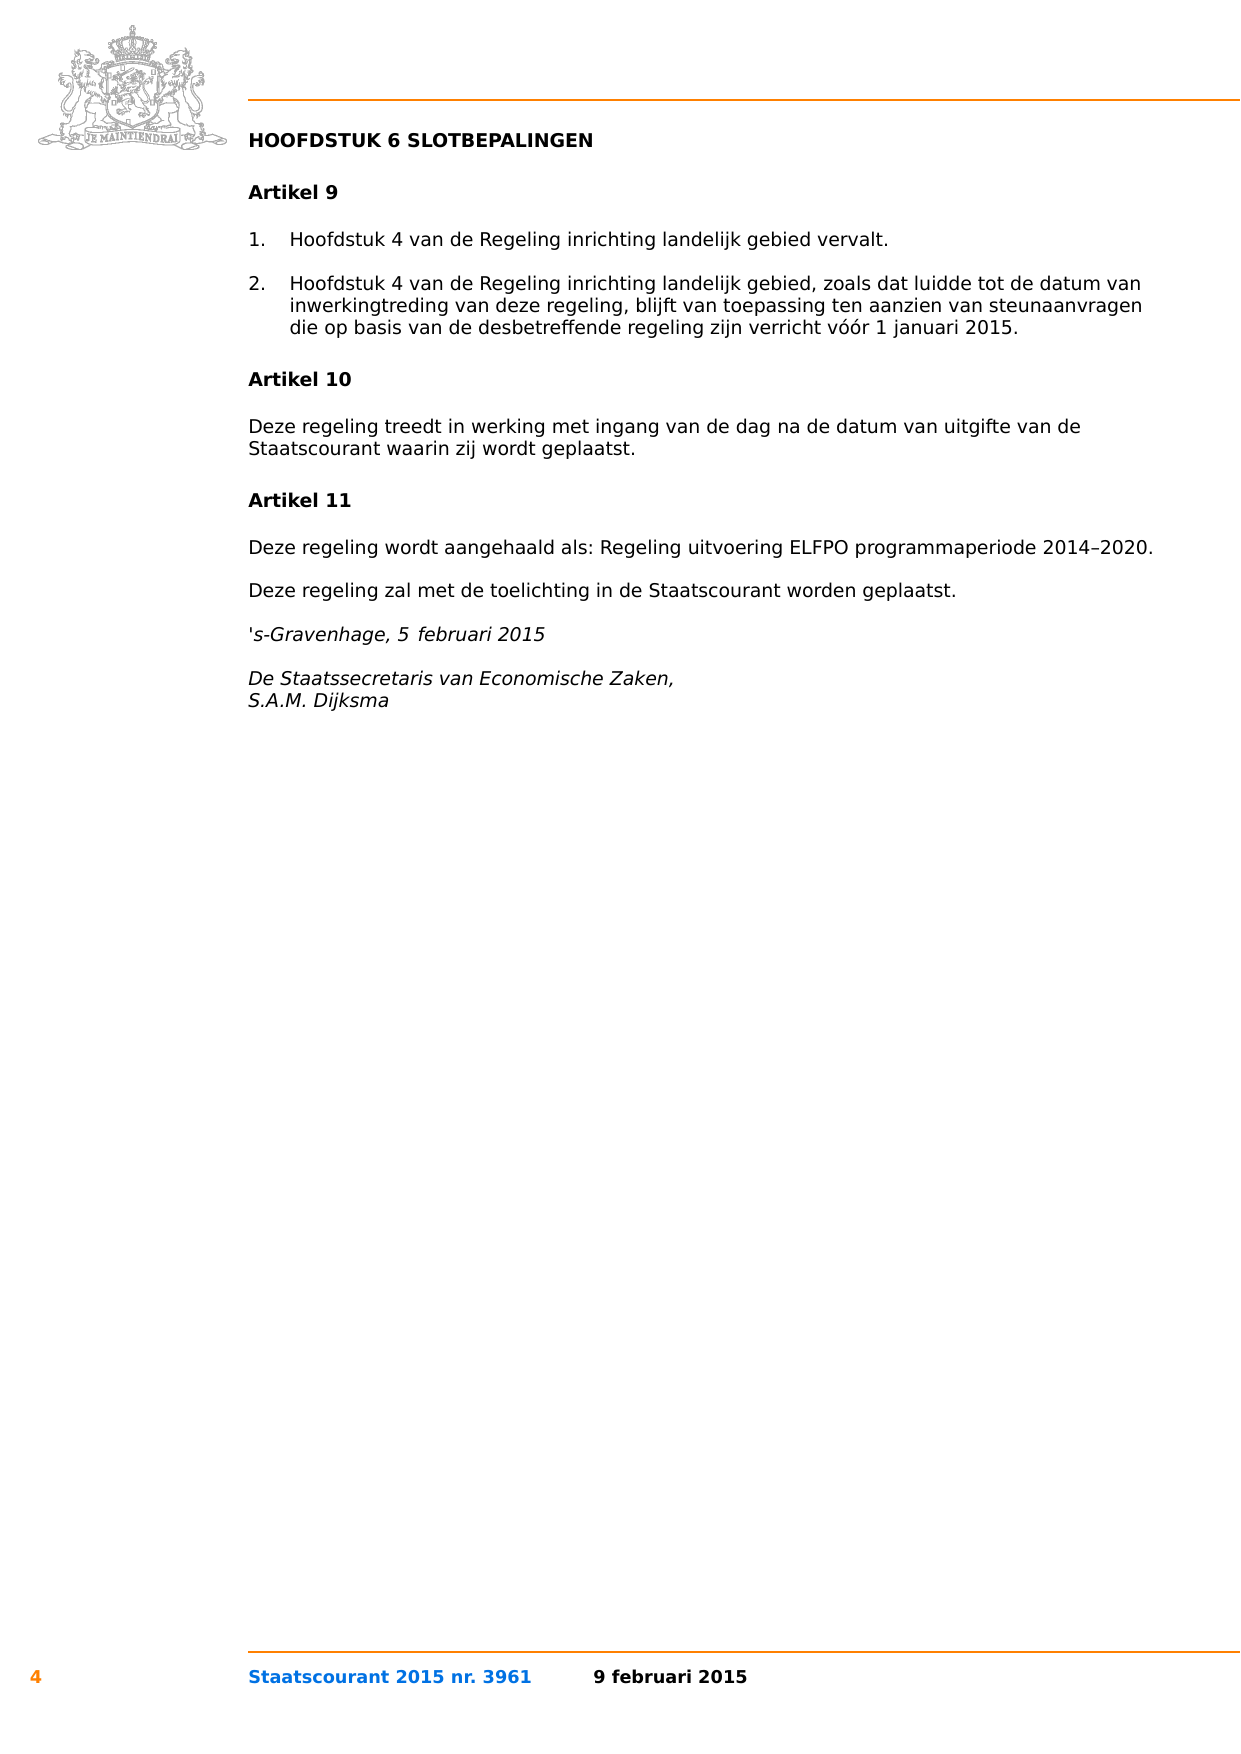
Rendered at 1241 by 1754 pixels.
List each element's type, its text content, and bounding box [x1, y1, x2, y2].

picture [38, 25, 227, 150]
text Deze regeling wordt aangehaald als: Regeling uitvoering ELFPO programmaperiode 2014–2020. [248, 537, 1163, 558]
text Deze regeling zal met de toelichting in de Staatscourant worden geplaatst. [248, 580, 1163, 602]
text Deze regeling treedt in werking met ingang van de dag na de datum van uitgifte van de Staatscourant waarin zij wordt geplaatst. [248, 416, 1163, 459]
subtitle Artikel 9 [248, 182, 1163, 204]
subtitle Artikel 11 [248, 489, 1163, 512]
text 's-Gravenhage, 5 februari 2015 [248, 624, 1163, 646]
subtitle Artikel 10 [248, 369, 1163, 391]
subtitle HOOFDSTUK 6 SLOTBEPALINGEN [248, 130, 1163, 152]
text 2. Hoofdstuk 4 van de Regeling inrichting landelijk gebied, zoals dat luidde tot de datum van inwerkingtreding van deze regeling, blijft van toepassing ten aanzien van steunaanvragen die op basis van de desbetreffende regeling zijn verricht vóór 1 januari 2015. [248, 273, 1163, 339]
text 1. Hoofdstuk 4 van de Regeling inrichting landelijk gebied vervalt. [248, 229, 1163, 251]
text De Staatssecretaris van Economische Zaken, S.A.M. Dijksma [248, 668, 1163, 712]
